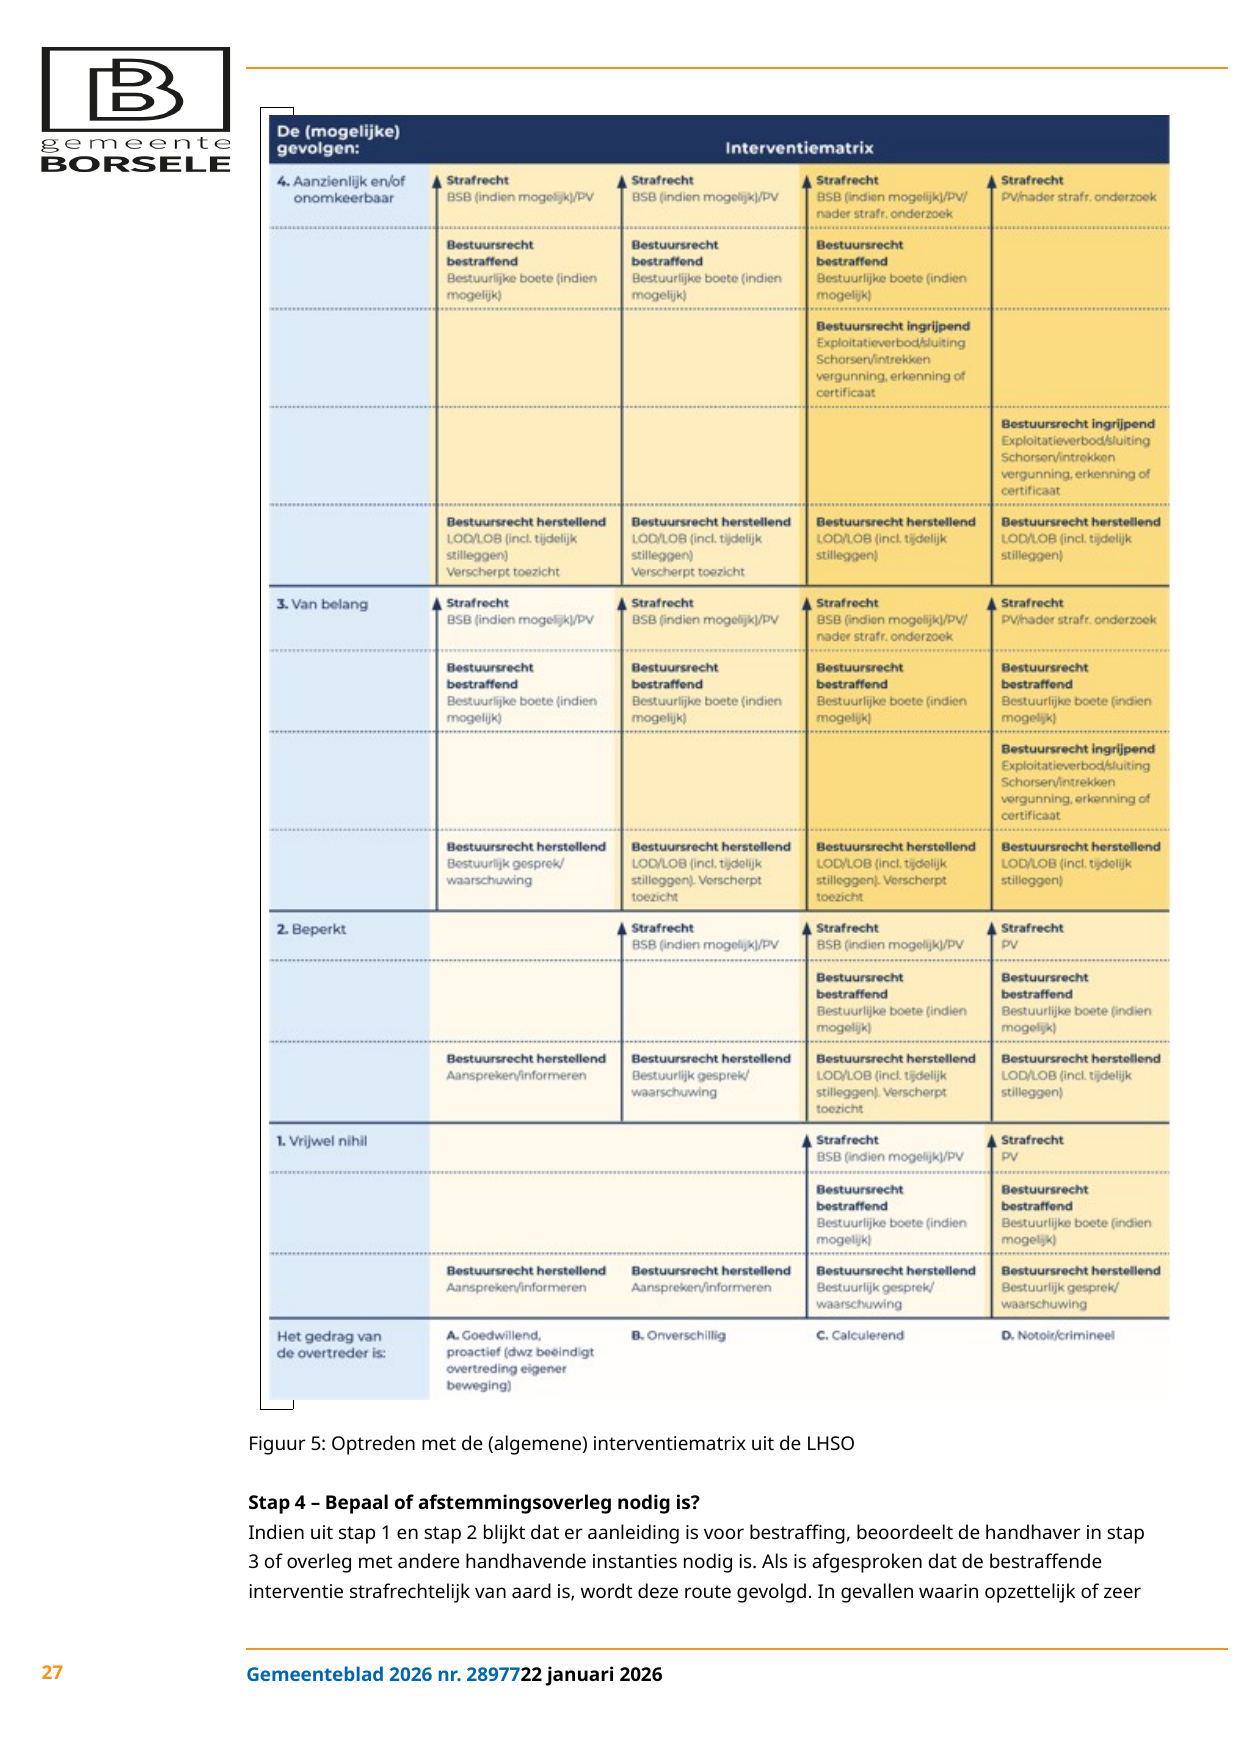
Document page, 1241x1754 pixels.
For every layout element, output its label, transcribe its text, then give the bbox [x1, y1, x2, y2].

picture [268, 115, 1173, 1400]
text Indien uit stap 1 en stap 2 blijkt dat er aanleiding is voor bestraffing, beoordeelt de handhaver in stap 3 of overleg met andere handhavende instanties nodig is. Als is afgesproken dat de bestraffende interventie strafrechtelijk van aard is, wordt deze route gevolgd. In gevallen waarin opzettelijk of zeer [248, 1519, 1152, 1604]
picture [41, 47, 231, 172]
text Stap 4 – Bepaal of afstemmingsoverleg nodig is? [248, 1489, 1152, 1515]
text Figuur 5: Optreden met de (algemene) interventiematrix uit de LHSO [248, 1430, 1152, 1456]
